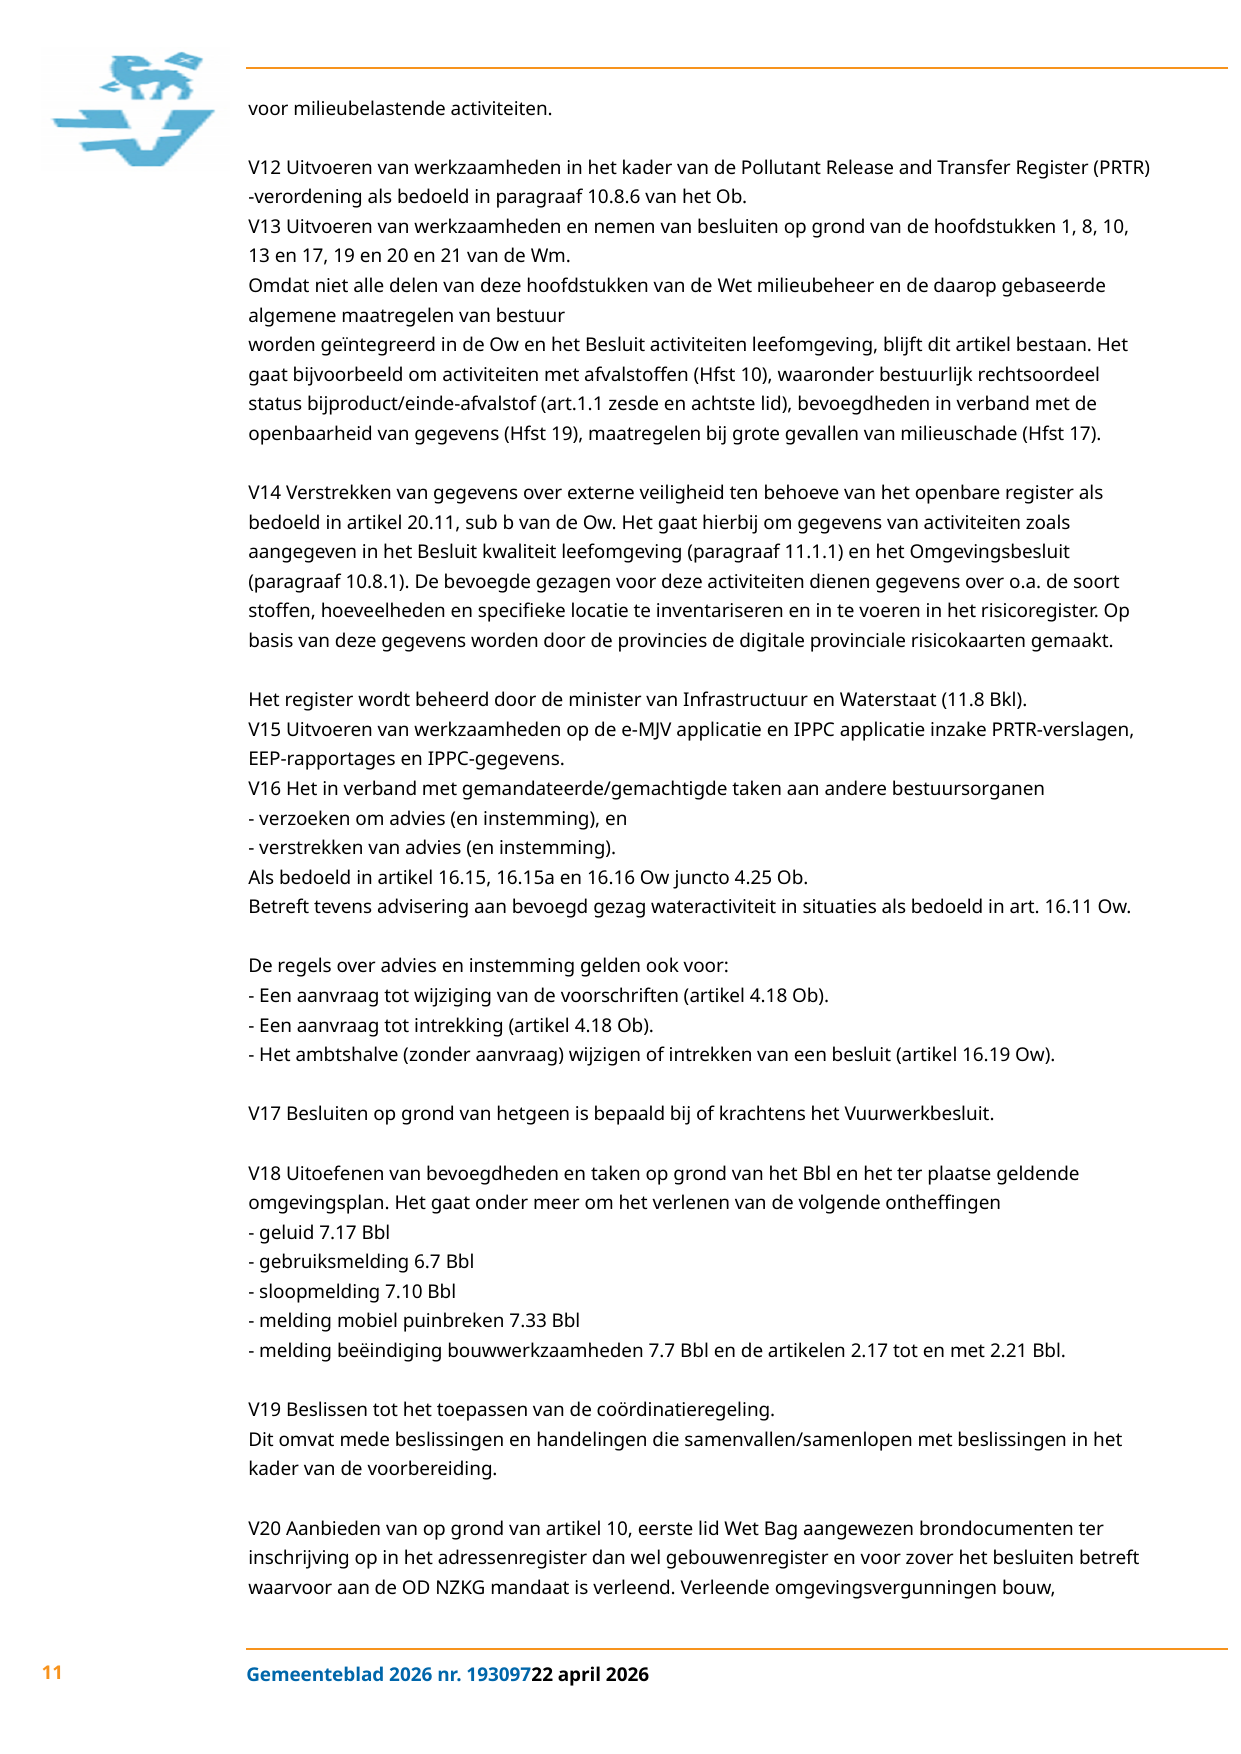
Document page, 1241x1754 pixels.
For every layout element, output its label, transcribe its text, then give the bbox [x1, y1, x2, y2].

text V20 Aanbieden van op grond van artikel 10, eerste lid Wet Bag aangewezen brondocumenten ter inschrijving op in het adressenregister dan wel gebouwenregister en voor zover het besluiten betreft waarvoor aan de OD NZKG mandaat is verleend. Verleende omgevingsvergunningen bouw, [248, 1515, 1152, 1600]
text - geluid 7.17 Bbl [248, 1219, 1152, 1245]
text - melding beëindiging bouwwerkzaamheden 7.7 Bbl en de artikelen 2.17 tot en met 2.21 Bbl. [248, 1337, 1152, 1363]
text - Een aanvraag tot intrekking (artikel 4.18 Ob). [248, 1012, 1152, 1038]
text voor milieubelastende activiteiten. [248, 95, 1152, 121]
text V18 Uitoefenen van bevoegdheden en taken op grond van het Bbl en het ter plaatse geldende omgevingsplan. Het gaat onder meer om het verlenen van de volgende ontheffingen [248, 1160, 1152, 1215]
text Omdat niet alle delen van deze hoofdstukken van de Wet milieubeheer en de daarop gebaseerde algemene maatregelen van bestuur [248, 272, 1152, 328]
text worden geïntegreerd in de Ow en het Besluit activiteiten leefomgeving, blijft dit artikel bestaan. Het gaat bijvoorbeeld om activiteiten met afvalstoffen (Hfst 10), waaronder bestuurlijk rechtsoordeel status bijproduct/einde-afvalstof (art.1.1 zesde en achtste lid), bevoegdheden in verband met de openbaarheid van gegevens (Hfst 19), maatregelen bij grote gevallen van milieuschade (Hfst 17). [248, 331, 1152, 446]
text V15 Uitvoeren van werkzaamheden op de e-MJV applicatie en IPPC applicatie inzake PRTR-verslagen, EEP-rapportages en IPPC-gegevens. [248, 716, 1152, 771]
text Dit omvat mede beslissingen en handelingen die samenvallen/samenlopen met beslissingen in het kader van de voorbereiding. [248, 1426, 1152, 1481]
text - gebruiksmelding 6.7 Bbl [248, 1248, 1152, 1274]
text V12 Uitvoeren van werkzaamheden in het kader van de Pollutant Release and Transfer Register (PRTR) -verordening als bedoeld in paragraaf 10.8.6 van het Ob. [248, 154, 1152, 209]
text Het register wordt beheerd door de minister van Infrastructuur en Waterstaat (11.8 Bkl). [248, 686, 1152, 712]
text V13 Uitvoeren van werkzaamheden en nemen van besluiten op grond van de hoofdstukken 1, 8, 10, 13 en 17, 19 en 20 en 21 van de Wm. [248, 213, 1152, 268]
text - sloopmelding 7.10 Bbl [248, 1278, 1152, 1304]
picture [41, 47, 231, 172]
text V17 Besluiten op grond van hetgeen is bepaald bij of krachtens het Vuurwerkbesluit. [248, 1101, 1152, 1126]
text - verzoeken om advies (en instemming), en [248, 805, 1152, 831]
text Betreft tevens advisering aan bevoegd gezag wateractiviteit in situaties als bedoeld in art. 16.11 Ow. [248, 893, 1152, 919]
text De regels over advies en instemming gelden ook voor: [248, 953, 1152, 978]
text V16 Het in verband met gemandateerde/gemachtigde taken aan andere bestuursorganen [248, 775, 1152, 801]
text - Een aanvraag tot wijziging van de voorschriften (artikel 4.18 Ob). [248, 982, 1152, 1008]
text V19 Beslissen tot het toepassen van de coördinatieregeling. [248, 1396, 1152, 1422]
text - melding mobiel puinbreken 7.33 Bbl [248, 1308, 1152, 1333]
text Als bedoeld in artikel 16.15, 16.15a en 16.16 Ow juncto 4.25 Ob. [248, 864, 1152, 890]
text - verstrekken van advies (en instemming). [248, 834, 1152, 860]
text - Het ambtshalve (zonder aanvraag) wijzigen of intrekken van een besluit (artikel 16.19 Ow). [248, 1041, 1152, 1067]
text V14 Verstrekken van gegevens over externe veiligheid ten behoeve van het openbare register als bedoeld in artikel 20.11, sub b van de Ow. Het gaat hierbij om gegevens van activiteiten zoals aangegeven in het Besluit kwaliteit leefomgeving (paragraaf 11.1.1) en het Omgevingsbesluit (paragraaf 10.8.1). De bevoegde gezagen voor deze activiteiten dienen gegevens over o.a. de soort stoffen, hoeveelheden en specifieke locatie te inventariseren en in te voeren in het risicoregister. Op basis van deze gegevens worden door de provincies de digitale provinciale risicokaarten gemaakt. [248, 479, 1152, 653]
